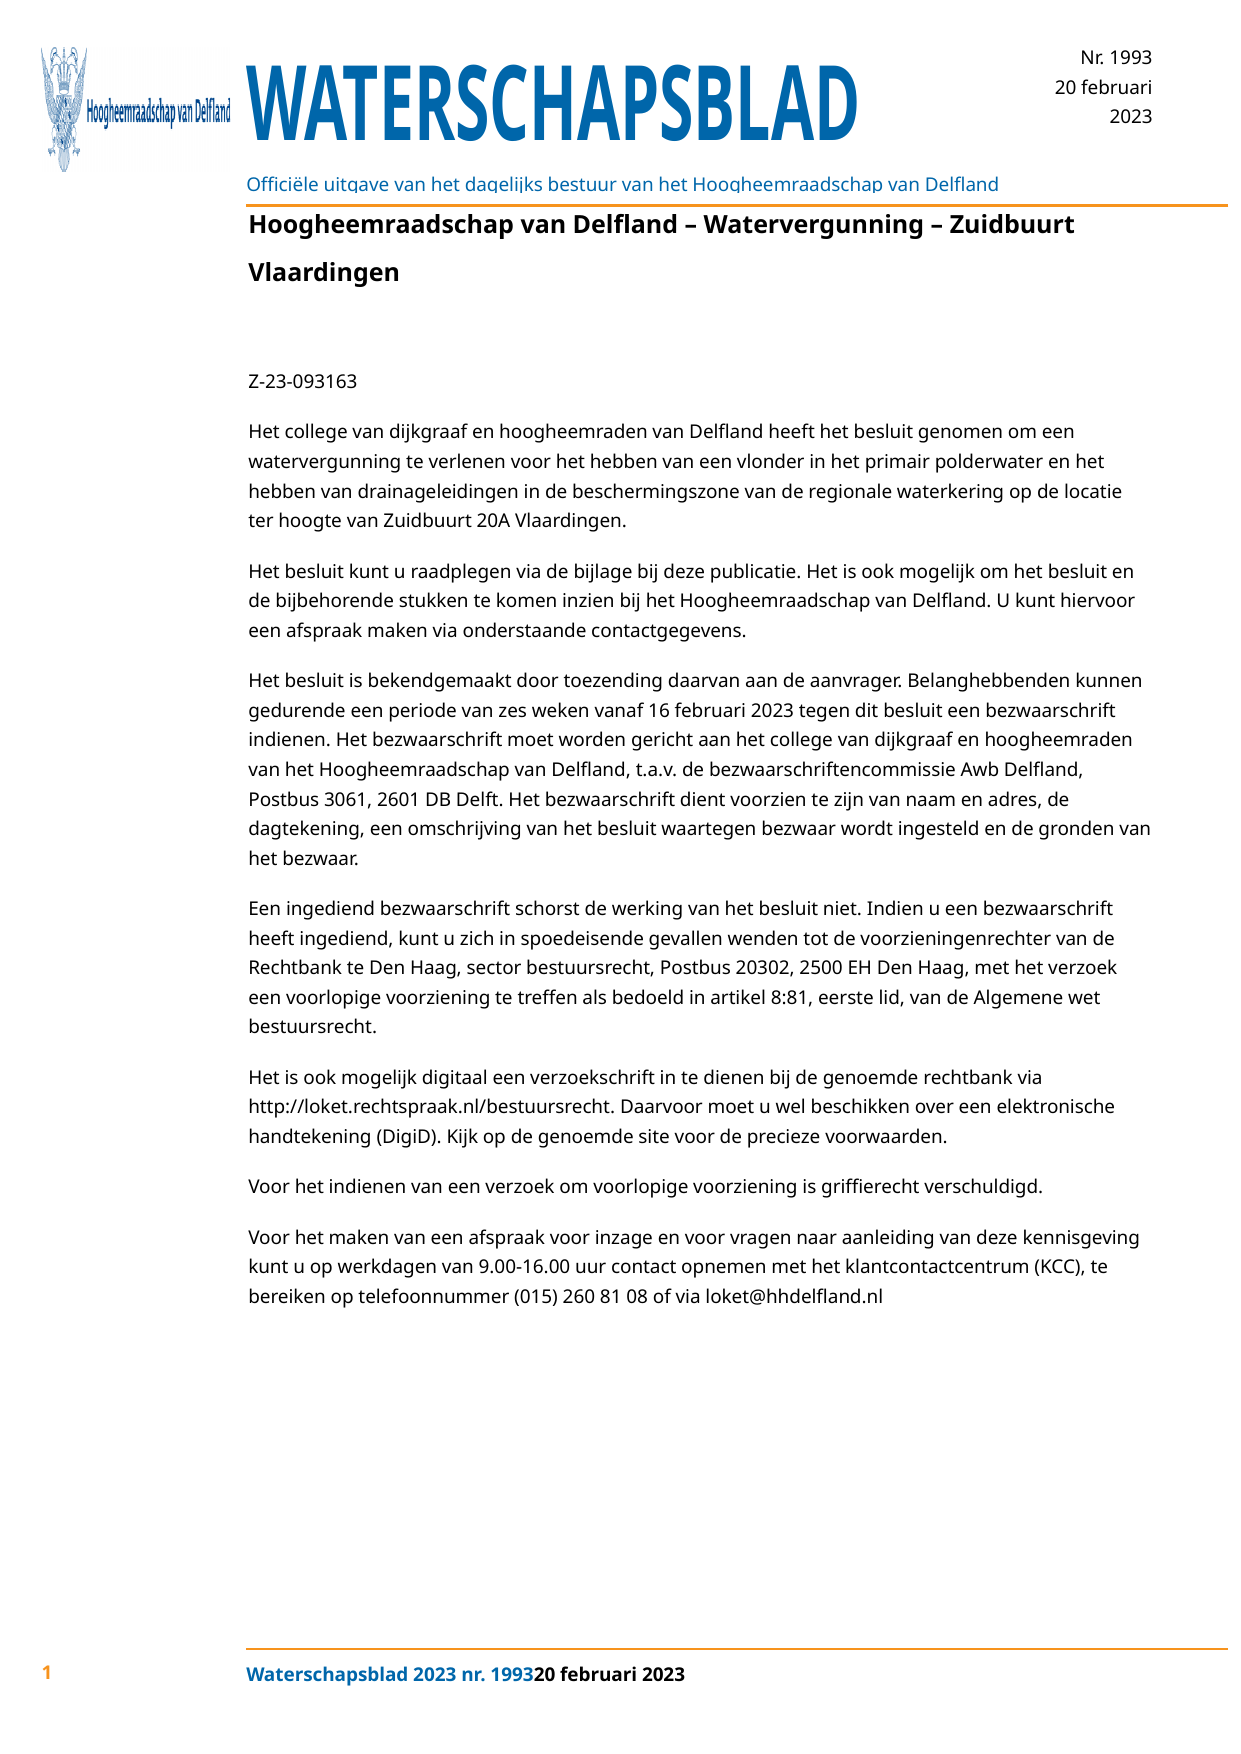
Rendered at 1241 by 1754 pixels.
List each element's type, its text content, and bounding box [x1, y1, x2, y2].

text Z-23-093163 [248, 368, 1152, 394]
text Een ingediend bezwaarschrift schorst de werking van het besluit niet. Indien u een bezwaarschrift heeft ingediend, kunt u zich in spoedeisende gevallen wenden tot de voorzieningenrechter van de Rechtbank te Den Haag, sector bestuursrecht, Postbus 20302, 2500 EH Den Haag, met het verzoek een voorlopige voorziening te treffen als bedoeld in artikel 8:81, eerste lid, van de Algemene wet bestuursrecht. [248, 895, 1152, 1039]
text Het besluit kunt u raadplegen via de bijlage bij deze publicatie. Het is ook mogelijk om het besluit en de bijbehorende stukken te komen inzien bij het Hoogheemraadschap van Delfland. U kunt hiervoor een afspraak maken via onderstaande contactgegevens. [248, 558, 1152, 643]
text Het besluit is bekendgemaakt door toezending daarvan aan de aanvrager. Belanghebbenden kunnen gedurende een periode van zes weken vanaf 16 februari 2023 tegen dit besluit een bezwaarschrift indienen. Het bezwaarschrift moet worden gericht aan het college van dijkgraaf en hoogheemraden van het Hoogheemraadschap van Delfland, t.a.v. de bezwaarschriftencommissie Awb Delfland, Postbus 3061, 2601 DB Delft. Het bezwaarschrift dient voorzien te zijn van naam en adres, de dagtekening, een omschrijving van het besluit waartegen bezwaar wordt ingesteld en de gronden van het bezwaar. [248, 667, 1152, 871]
text Het college van dijkgraaf en hoogheemraden van Delfland heeft het besluit genomen om een watervergunning te verlenen voor het hebben van een vlonder in het primair polderwater en het hebben van drainageleidingen in de beschermingszone van de regionale waterkering op de locatie ter hoogte van Zuidbuurt 20A Vlaardingen. [248, 419, 1152, 533]
text Het is ook mogelijk digitaal een verzoekschrift in te dienen bij de genoemde rechtbank via http://loket.rechtspraak.nl/bestuursrecht. Daarvoor moet u wel beschikken over een elektronische handtekening (DigiD). Kijk op de genoemde site voor de precieze voorwaarden. [248, 1064, 1152, 1149]
text Voor het indienen van een verzoek om voorlopige voorziening is griffierecht verschuldigd. [248, 1174, 1152, 1199]
text Hoogheemraadschap van Delfland – Watervergunning – Zuidbuurt Vlaardingen [248, 207, 1152, 288]
picture [41, 47, 231, 172]
text Voor het maken van een afspraak voor inzage en voor vragen naar aanleiding van deze kennisgeving kunt u op werkdagen van 9.00-16.00 uur contact opnemen met het klantcontactcentrum (KCC), te bereiken op telefoonnummer (015) 260 81 08 of via loket@hhdelfland.nl [248, 1224, 1152, 1309]
